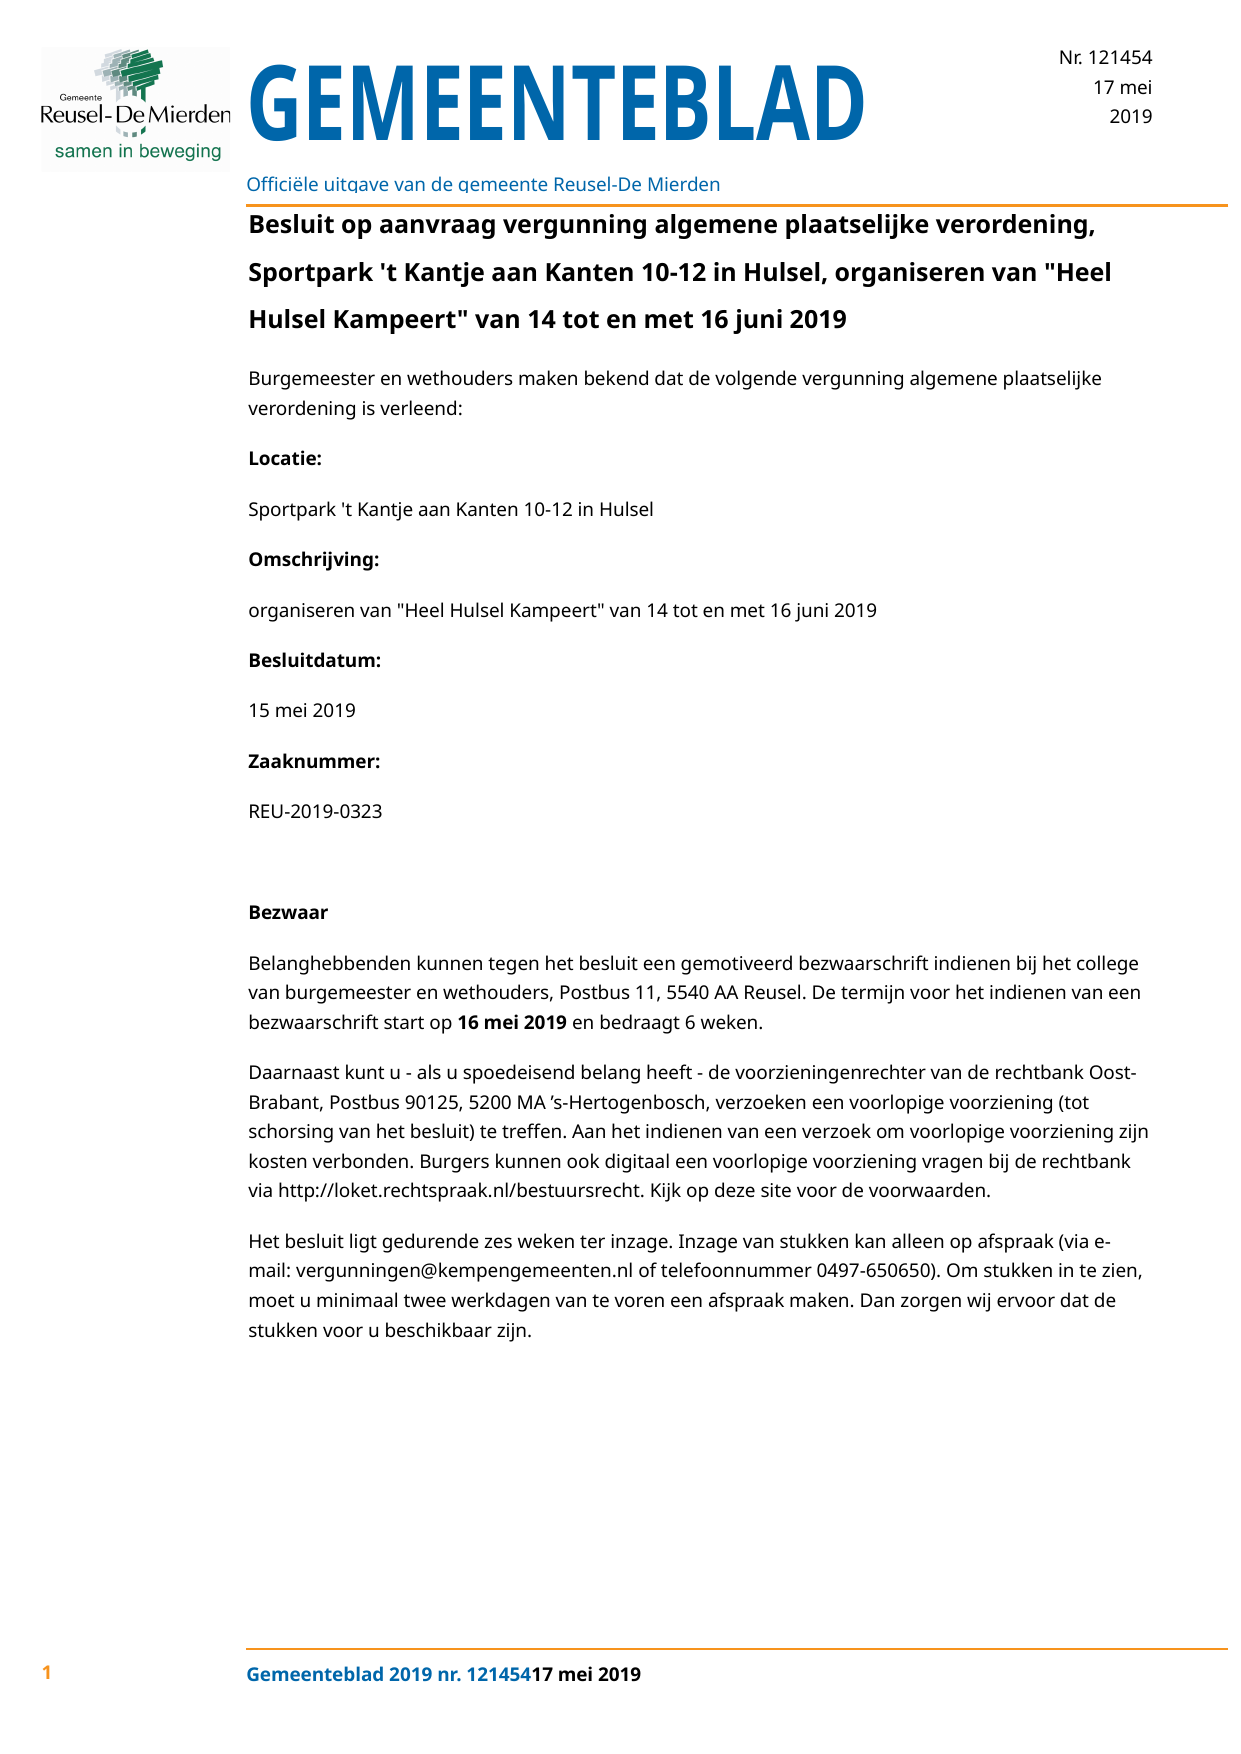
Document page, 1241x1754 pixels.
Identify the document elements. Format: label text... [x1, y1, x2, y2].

text Besluitdatum: [248, 647, 1152, 673]
text Locatie: [248, 446, 1152, 471]
text Bezwaar [248, 899, 1152, 925]
text Besluit op aanvraag vergunning algemene plaatselijke verordening, Sportpark 't Kantje aan Kanten 10-12 in Hulsel, organiseren van "Heel Hulsel Kampeert" van 14 tot en met 16 juni 2019 [248, 207, 1152, 336]
text Omschrijving: [248, 546, 1152, 572]
text Sportpark 't Kantje aan Kanten 10-12 in Hulsel [248, 496, 1152, 522]
picture [41, 47, 231, 172]
text Burgemeester en wethouders maken bekend dat de volgende vergunning algemene plaatselijke verordening is verleend: [248, 366, 1152, 421]
text Zaaknummer: [248, 748, 1152, 774]
text Het besluit ligt gedurende zes weken ter inzage. Inzage van stukken kan alleen op afspraak (via e-mail: vergunningen@kempengemeenten.nl of telefoonnummer 0497-650650). Om stukken in te zien, moet u minimaal twee werkdagen van te voren een afspraak maken. Dan zorgen wij ervoor dat de stukken voor u beschikbaar zijn. [248, 1228, 1152, 1342]
text REU-2019-0323 [248, 798, 1152, 824]
text Belanghebbenden kunnen tegen het besluit een gemotiveerd bezwaarschrift indienen bij het college van burgemeester en wethouders, Postbus 11, 5540 AA Reusel. De termijn voor het indienen van een bezwaarschrift start op 16 mei 2019 en bedraagt 6 weken. [248, 950, 1152, 1034]
text 15 mei 2019 [248, 698, 1152, 723]
text organiseren van "Heel Hulsel Kampeert" van 14 tot en met 16 juni 2019 [248, 597, 1152, 622]
text Daarnaast kunt u - als u spoedeisend belang heeft - de voorzieningenrechter van de rechtbank Oost-Brabant, Postbus 90125, 5200 MA ’s-Hertogenbosch, verzoeken een voorlopige voorziening (tot schorsing van het besluit) te treffen. Aan het indienen van een verzoek om voorlopige voorziening zijn kosten verbonden. Burgers kunnen ook digitaal een voorlopige voorziening vragen bij de rechtbank via http://loket.rechtspraak.nl/bestuursrecht. Kijk op deze site voor de voorwaarden. [248, 1059, 1152, 1203]
